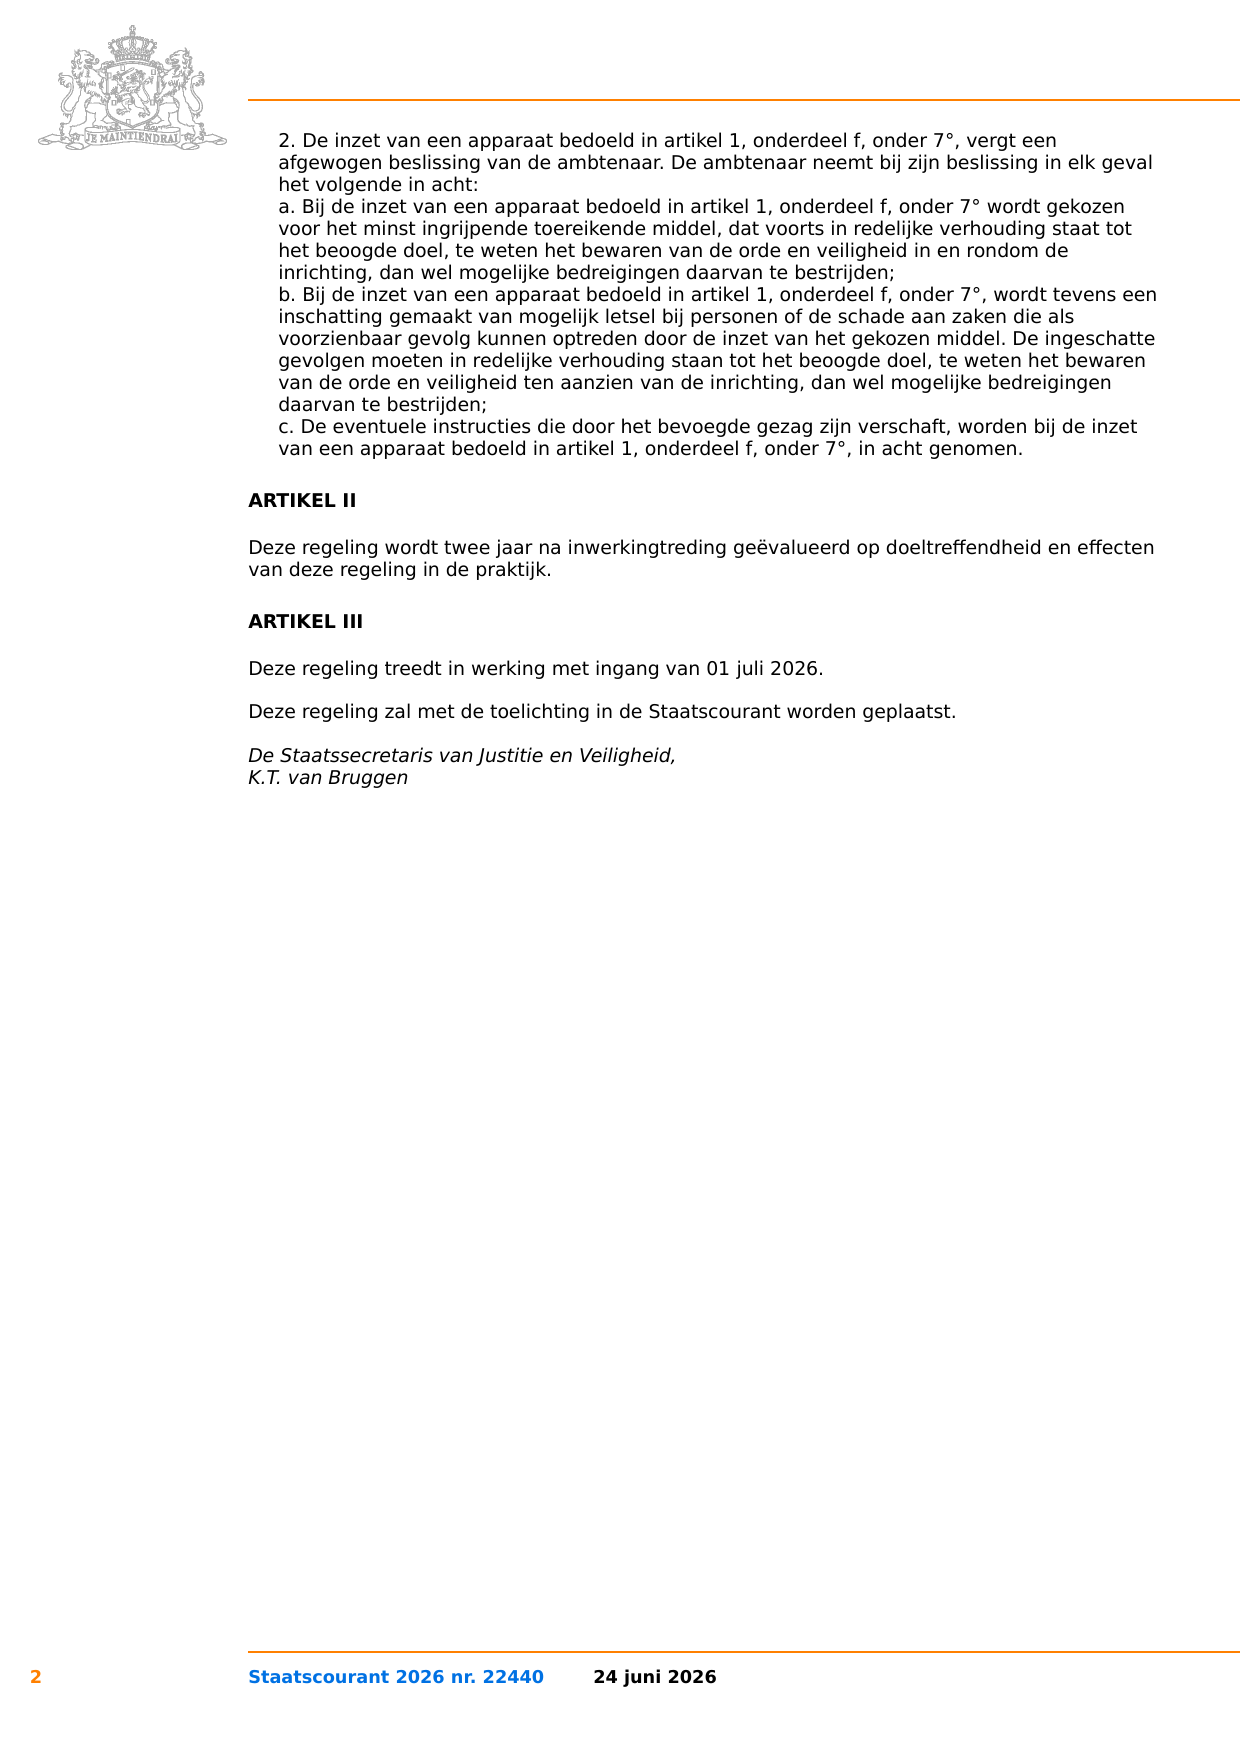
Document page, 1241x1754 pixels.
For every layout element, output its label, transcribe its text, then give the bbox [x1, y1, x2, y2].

text Deze regeling zal met de toelichting in de Staatscourant worden geplaatst. [248, 701, 1163, 723]
text a. Bij de inzet van een apparaat bedoeld in artikel 1, onderdeel f, onder 7° wordt gekozen voor het minst ingrijpende toereikende middel, dat voorts in redelijke verhouding staat tot het beoogde doel, te weten het bewaren van de orde en veiligheid in en rondom de inrichting, dan wel mogelijke bedreigingen daarvan te bestrijden; [278, 196, 1163, 284]
text c. De eventuele instructies die door het bevoegde gezag zijn verschaft, worden bij de inzet van een apparaat bedoeld in artikel 1, onderdeel f, onder 7°, in acht genomen. [278, 416, 1163, 459]
text 2. De inzet van een apparaat bedoeld in artikel 1, onderdeel f, onder 7°, vergt een afgewogen beslissing van de ambtenaar. De ambtenaar neemt bij zijn beslissing in elk geval het volgende in acht: [278, 130, 1163, 196]
picture [38, 25, 227, 150]
text De Staatssecretaris van Justitie en Veiligheid, K.T. van Bruggen [248, 745, 1163, 789]
text Deze regeling treedt in werking met ingang van 01 juli 2026. [248, 657, 1163, 679]
text Deze regeling wordt twee jaar na inwerkingtreding geëvalueerd op doeltreffendheid en effecten van deze regeling in de praktijk. [248, 537, 1163, 581]
subtitle ARTIKEL III [248, 611, 1163, 632]
subtitle ARTIKEL II [248, 489, 1163, 512]
text b. Bij de inzet van een apparaat bedoeld in artikel 1, onderdeel f, onder 7°, wordt tevens een inschatting gemaakt van mogelijk letsel bij personen of de schade aan zaken die als voorzienbaar gevolg kunnen optreden door de inzet van het gekozen middel. De ingeschatte gevolgen moeten in redelijke verhouding staan tot het beoogde doel, te weten het bewaren van de orde en veiligheid ten aanzien van de inrichting, dan wel mogelijke bedreigingen daarvan te bestrijden; [278, 284, 1163, 416]
